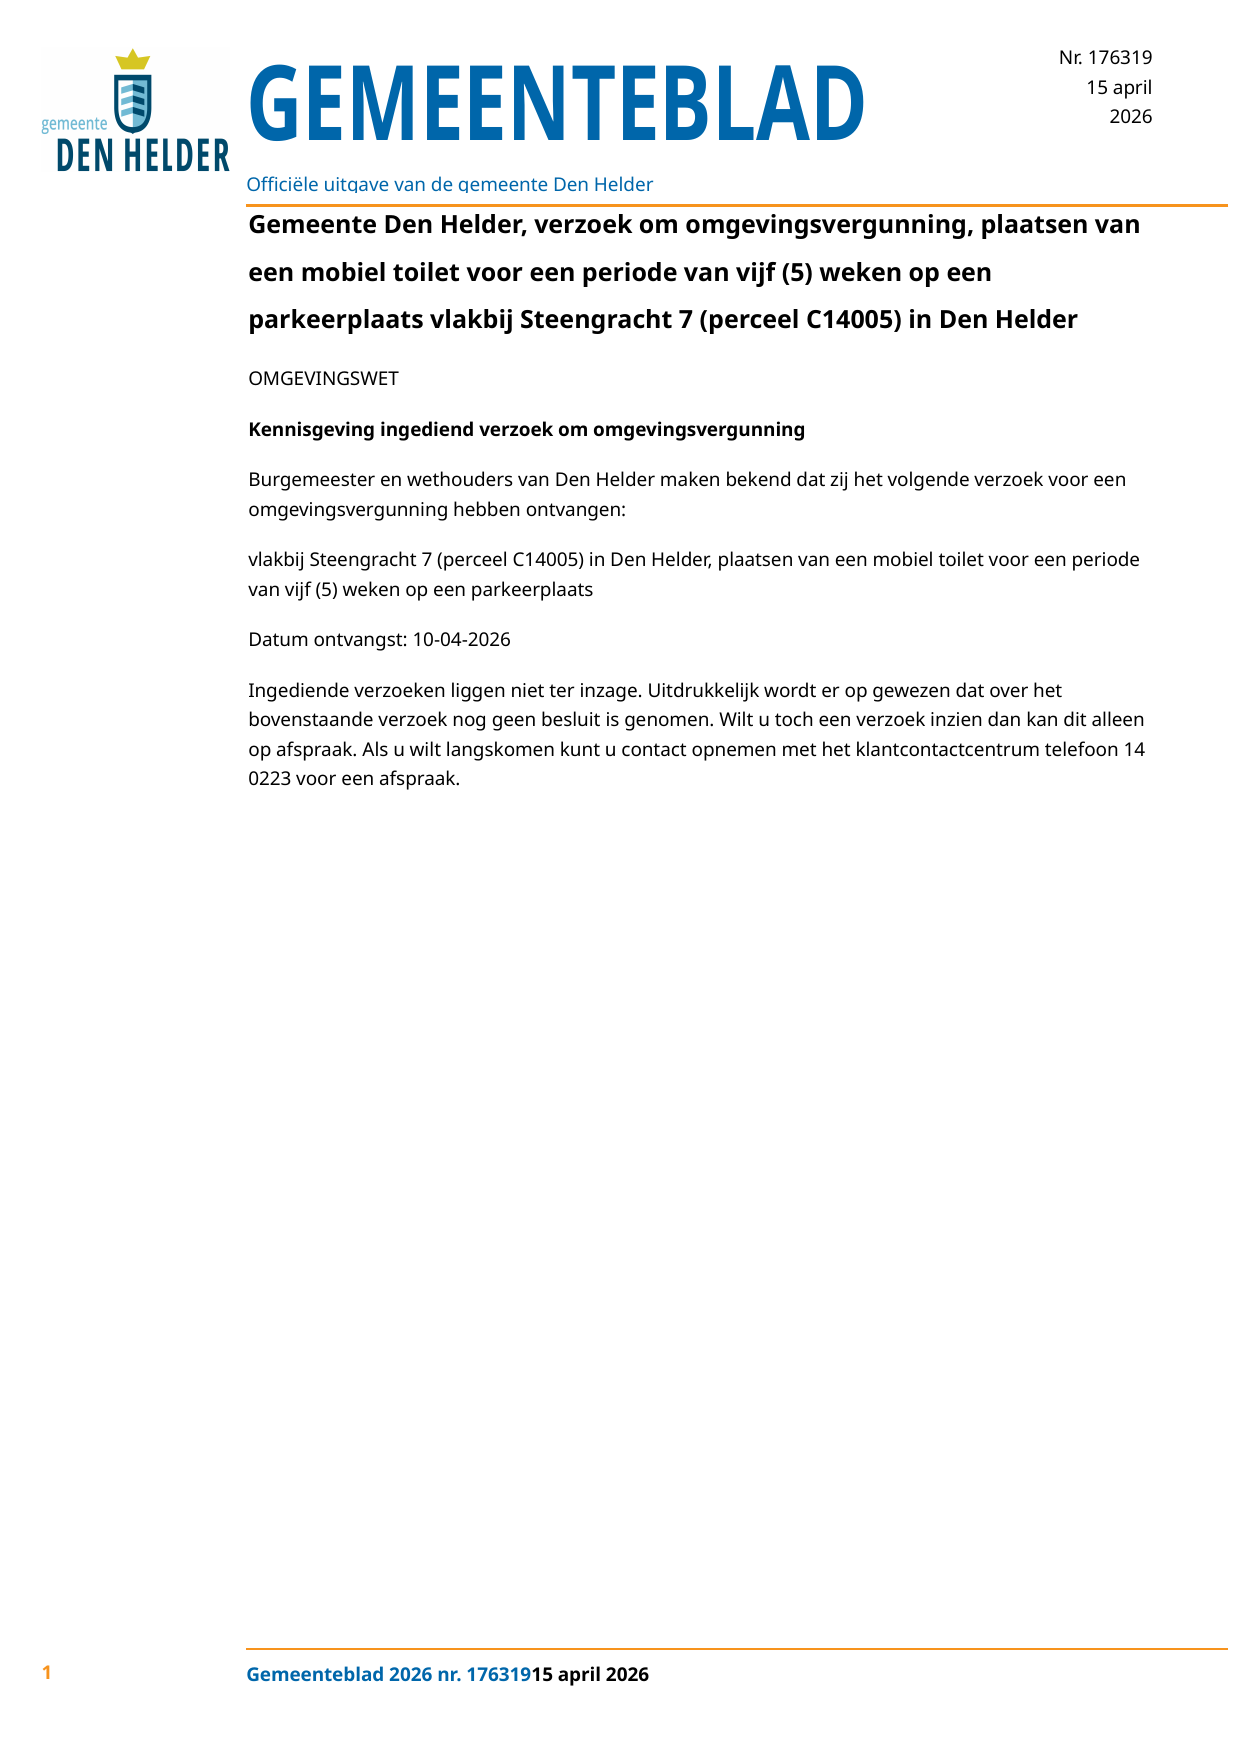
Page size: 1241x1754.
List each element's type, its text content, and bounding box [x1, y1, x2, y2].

text Burgemeester en wethouders van Den Helder maken bekend dat zij het volgende verzoek voor een omgevingsvergunning hebben ontvangen: [248, 466, 1152, 522]
text Datum ontvangst: 10-04-2026 [248, 626, 1152, 652]
text vlakbij Steengracht 7 (perceel C14005) in Den Helder, plaatsen van een mobiel toilet voor een periode van vijf (5) weken op een parkeerplaats [248, 546, 1152, 602]
text OMGEVINGSWET [248, 366, 1152, 391]
picture [130, 157, 135, 172]
picture [63, 144, 68, 165]
picture [220, 160, 224, 172]
text Kennisgeving ingediend verzoek om omgevingsvergunning [248, 416, 1152, 442]
text Gemeente Den Helder, verzoek om omgevingsvergunning, plaatsen van een mobiel toilet voor een periode van vijf (5) weken op een parkeerplaats vlakbij Steengracht 7 (perceel C14005) in Den Helder [248, 207, 1152, 336]
picture [182, 144, 187, 165]
picture [100, 154, 106, 172]
picture [41, 47, 231, 172]
text Ingediende verzoeken liggen niet ter inzage. Uitdrukkelijk wordt er op gewezen dat over het bovenstaande verzoek nog geen besluit is genomen. Wilt u toch een verzoek inzien dan kan dit alleen op afspraak. Als u wilt langskomen kunt u contact opnemen met het klantcontactcentrum telefoon 14 0223 voor een afspraak. [248, 677, 1152, 791]
